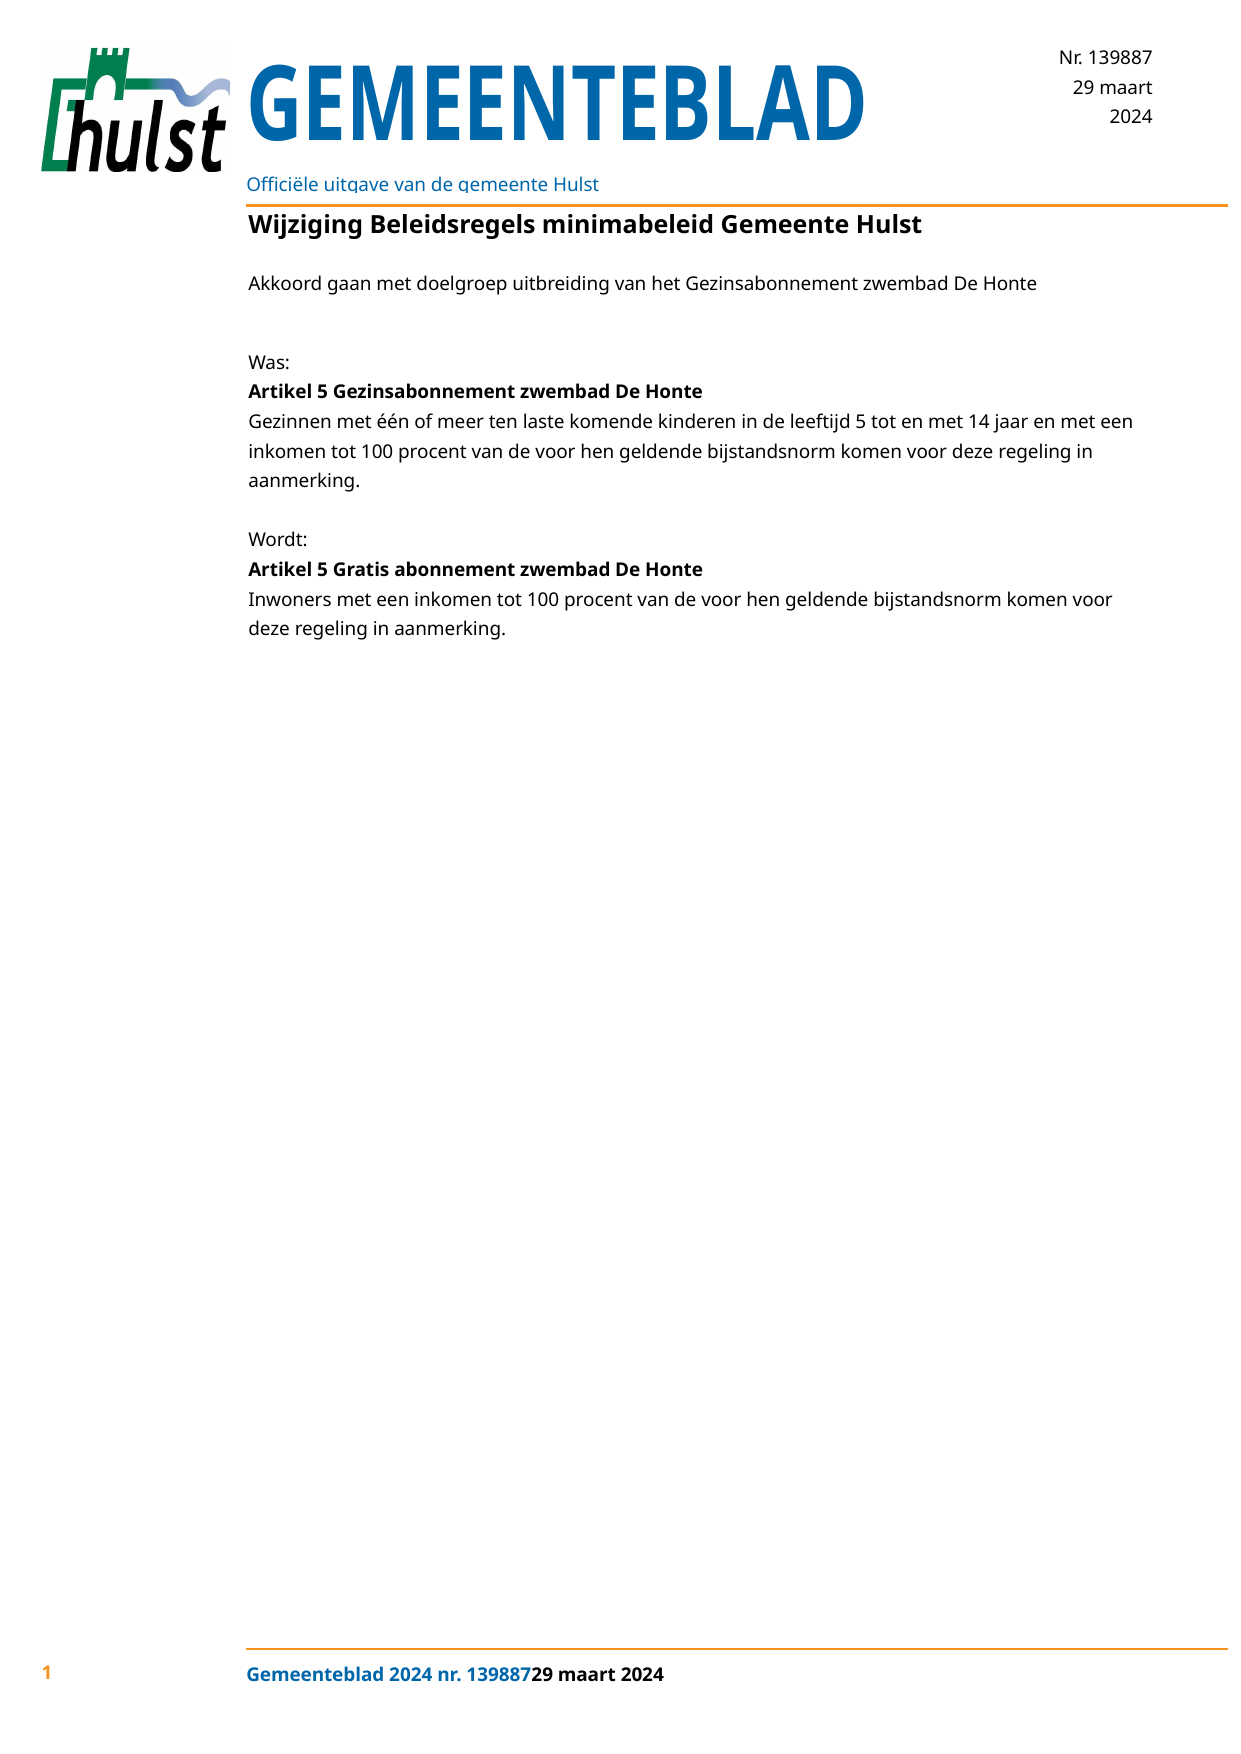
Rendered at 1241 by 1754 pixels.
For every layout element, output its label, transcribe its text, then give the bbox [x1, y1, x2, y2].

text Gezinnen met één of meer ten laste komende kinderen in de leeftijd 5 tot en met 14 jaar en met een inkomen tot 100 procent van de voor hen geldende bijstandsnorm komen voor deze regeling in aanmerking. [248, 408, 1152, 493]
text Was: [248, 349, 1152, 375]
picture [41, 47, 231, 172]
text Wijziging Beleidsregels minimabeleid Gemeente Hulst [248, 207, 1152, 241]
text Artikel 5 Gratis abonnement zwembad De Honte [248, 556, 1152, 582]
text Akkoord gaan met doelgroep uitbreiding van het Gezinsabonnement zwembad De Honte [248, 270, 1152, 296]
text Artikel 5 Gezinsabonnement zwembad De Honte [248, 379, 1152, 404]
text Inwoners met een inkomen tot 100 procent van de voor hen geldende bijstandsnorm komen voor deze regeling in aanmerking. [248, 586, 1152, 641]
text Wordt: [248, 527, 1152, 552]
